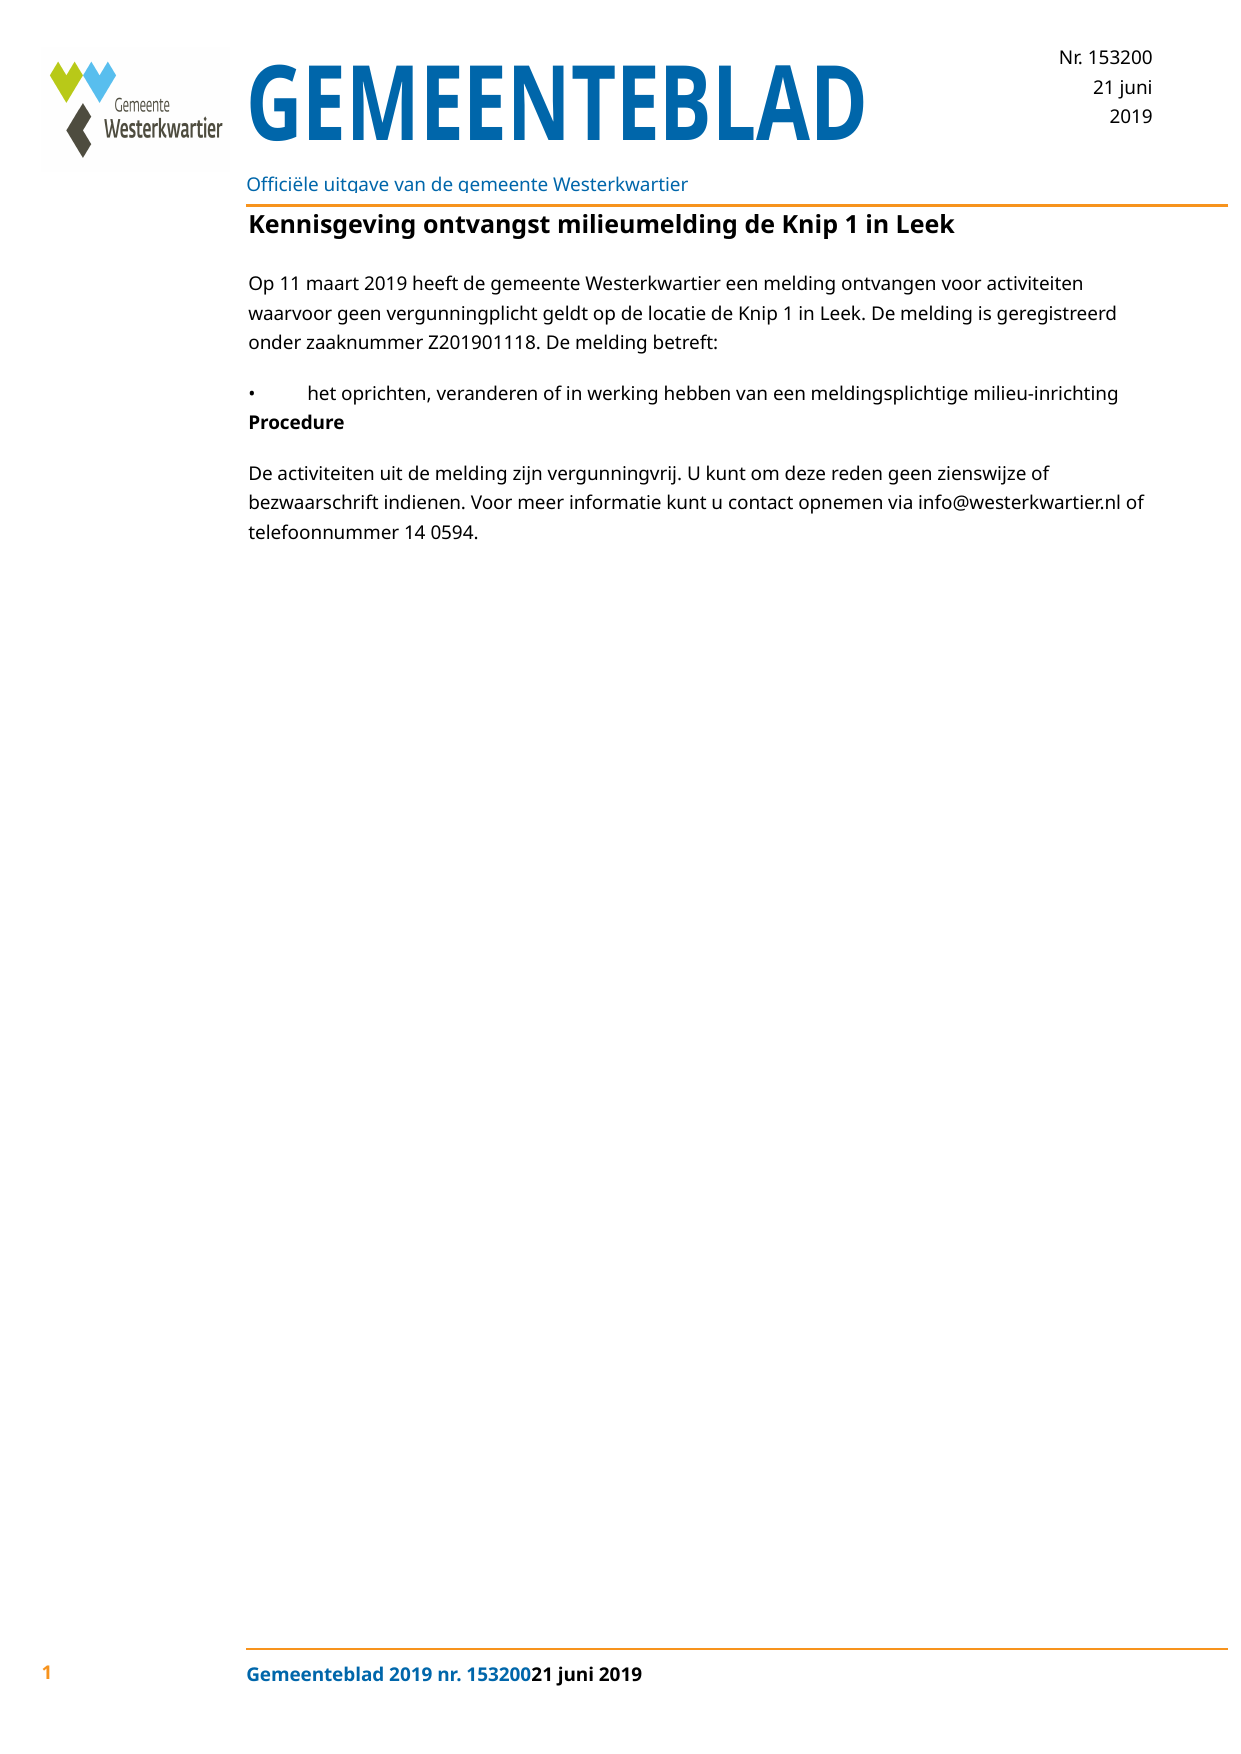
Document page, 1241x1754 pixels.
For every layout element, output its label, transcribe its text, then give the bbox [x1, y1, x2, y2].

text Kennisgeving ontvangst milieumelding de Knip 1 in Leek [248, 207, 1152, 241]
text Procedure [248, 409, 1152, 435]
text De activiteiten uit de melding zijn vergunningvrij. U kunt om deze reden geen zienswijze of bezwaarschrift indienen. Voor meer informatie kunt u contact opnemen via info@westerkwartier.nl of telefoonnummer 14 0594. [248, 460, 1152, 545]
picture [41, 47, 231, 172]
list het oprichten, veranderen of in werking hebben van een meldingsplichtige milieu-inrichting [248, 380, 1152, 406]
text Op 11 maart 2019 heeft de gemeente Westerkwartier een melding ontvangen voor activiteiten waarvoor geen vergunningplicht geldt op de locatie de Knip 1 in Leek. De melding is geregistreerd onder zaaknummer Z201901118. De melding betreft: [248, 270, 1152, 355]
